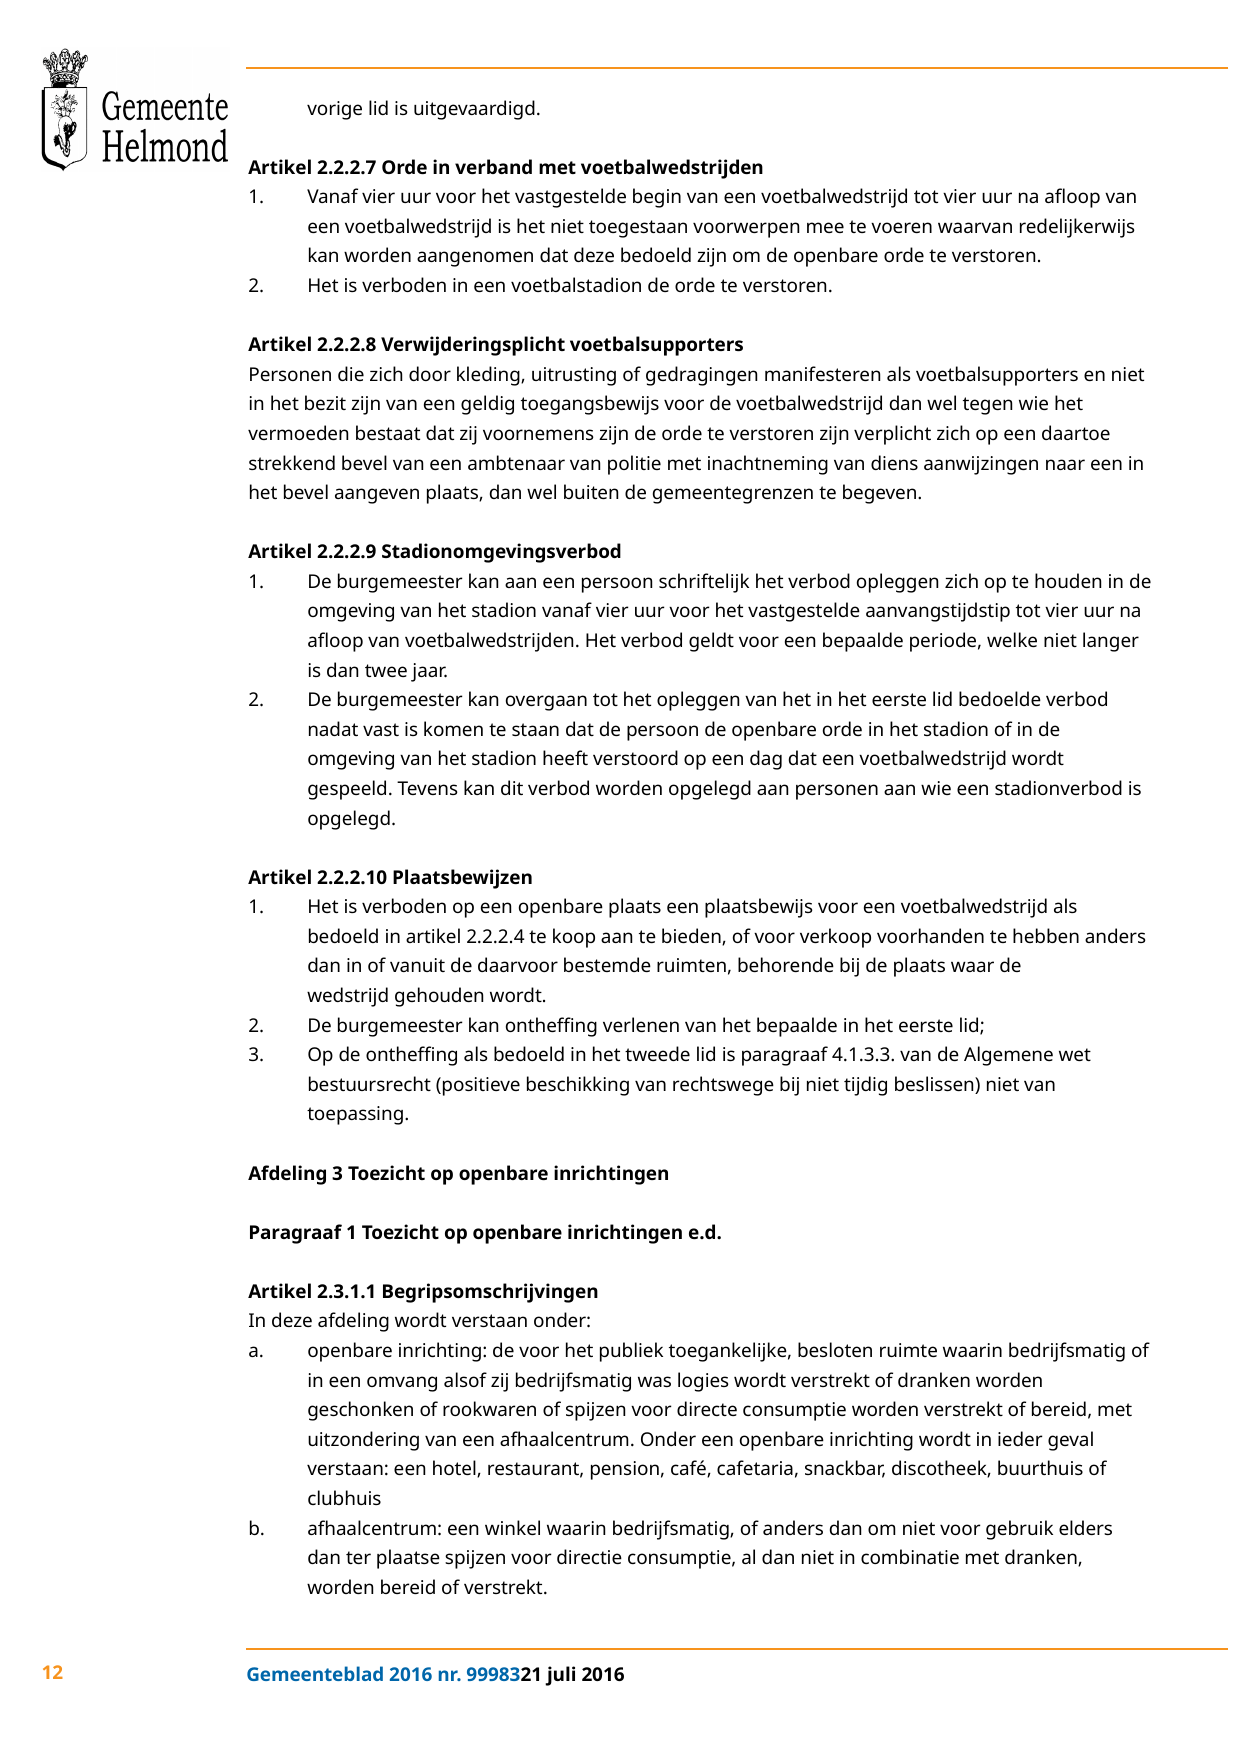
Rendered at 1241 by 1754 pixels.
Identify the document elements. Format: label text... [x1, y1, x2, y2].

text Artikel 2.3.1.1 Begripsomschrijvingen [248, 1278, 1152, 1304]
list Het is verboden in een voetbalstadion de orde te verstoren. [248, 272, 1152, 298]
text Artikel 2.2.2.8 Verwijderingsplicht voetbalsupporters [248, 331, 1152, 357]
list Het is verboden op een openbare plaats een plaatsbewijs voor een voetbalwedstrijd als bedoeld in artikel 2.2.2.4 te koop aan te bieden, of voor verkoop voorhanden te hebben anders dan in of vanuit de daarvoor bestemde ruimten, behorende bij de plaats waar de [248, 893, 1152, 978]
list Op de ontheffing als bedoeld in het tweede lid is paragraaf 4.1.3.3. van de Algemene wet bestuursrecht (positieve beschikking van rechtswege bij niet tijdig beslissen) niet van toepassing. [248, 1041, 1152, 1126]
list vorige lid is uitgevaardigd. [248, 95, 1152, 121]
picture [41, 47, 231, 172]
list Vanaf vier uur voor het vastgestelde begin van een voetbalwedstrijd tot vier uur na afloop van een voetbalwedstrijd is het niet toegestaan voorwerpen mee te voeren waarvan redelijkerwijs kan worden aangenomen dat deze bedoeld zijn om de openbare orde te verstoren. [248, 183, 1152, 268]
text In deze afdeling wordt verstaan onder: [248, 1308, 1152, 1333]
list De burgemeester kan ontheffing verlenen van het bepaalde in het eerste lid; [248, 1012, 1152, 1038]
text Artikel 2.2.2.9 Stadionomgevingsverbod [248, 538, 1152, 564]
list openbare inrichting: de voor het publiek toegankelijke, besloten ruimte waarin bedrijfsmatig of in een omvang alsof zij bedrijfsmatig was logies wordt verstrekt of dranken worden geschonken of rookwaren of spijzen voor directe consumptie worden verstrekt of bereid, met uitzondering van een afhaalcentrum. Onder een openbare inrichting wordt in ieder geval verstaan: een hotel, restaurant, pension, café, cafetaria, snackbar, discotheek, buurthuis of clubhuis [248, 1337, 1152, 1511]
list afhaalcentrum: een winkel waarin bedrijfsmatig, of anders dan om niet voor gebruik elders dan ter plaatse spijzen voor directie consumptie, al dan niet in combinatie met dranken, worden bereid of verstrekt. [248, 1515, 1152, 1600]
text Paragraaf 1 Toezicht op openbare inrichtingen e.d. [248, 1219, 1152, 1245]
text Personen die zich door kleding, uitrusting of gedragingen manifesteren als voetbalsupporters en niet in het bezit zijn van een geldig toegangsbewijs voor de voetbalwedstrijd dan wel tegen wie het vermoeden bestaat dat zij voornemens zijn de orde te verstoren zijn verplicht zich op een daartoe strekkend bevel van een ambtenaar van politie met inachtneming van diens aanwijzingen naar een in het bevel aangeven plaats, dan wel buiten de gemeentegrenzen te begeven. [248, 361, 1152, 505]
list De burgemeester kan aan een persoon schriftelijk het verbod opleggen zich op te houden in de omgeving van het stadion vanaf vier uur voor het vastgestelde aanvangstijdstip tot vier uur na afloop van voetbalwedstrijden. Het verbod geldt voor een bepaalde periode, welke niet langer is dan twee jaar. [248, 568, 1152, 683]
list wedstrijd gehouden wordt. [248, 982, 1152, 1008]
text Artikel 2.2.2.10 Plaatsbewijzen [248, 864, 1152, 890]
list gespeeld. Tevens kan dit verbod worden opgelegd aan personen aan wie een stadionverbod is opgelegd. [248, 775, 1152, 831]
list De burgemeester kan overgaan tot het opleggen van het in het eerste lid bedoelde verbod nadat vast is komen te staan dat de persoon de openbare orde in het stadion of in de omgeving van het stadion heeft verstoord op een dag dat een voetbalwedstrijd wordt [248, 686, 1152, 771]
text Afdeling 3 Toezicht op openbare inrichtingen [248, 1160, 1152, 1186]
text Artikel 2.2.2.7 Orde in verband met voetbalwedstrijden [248, 154, 1152, 180]
